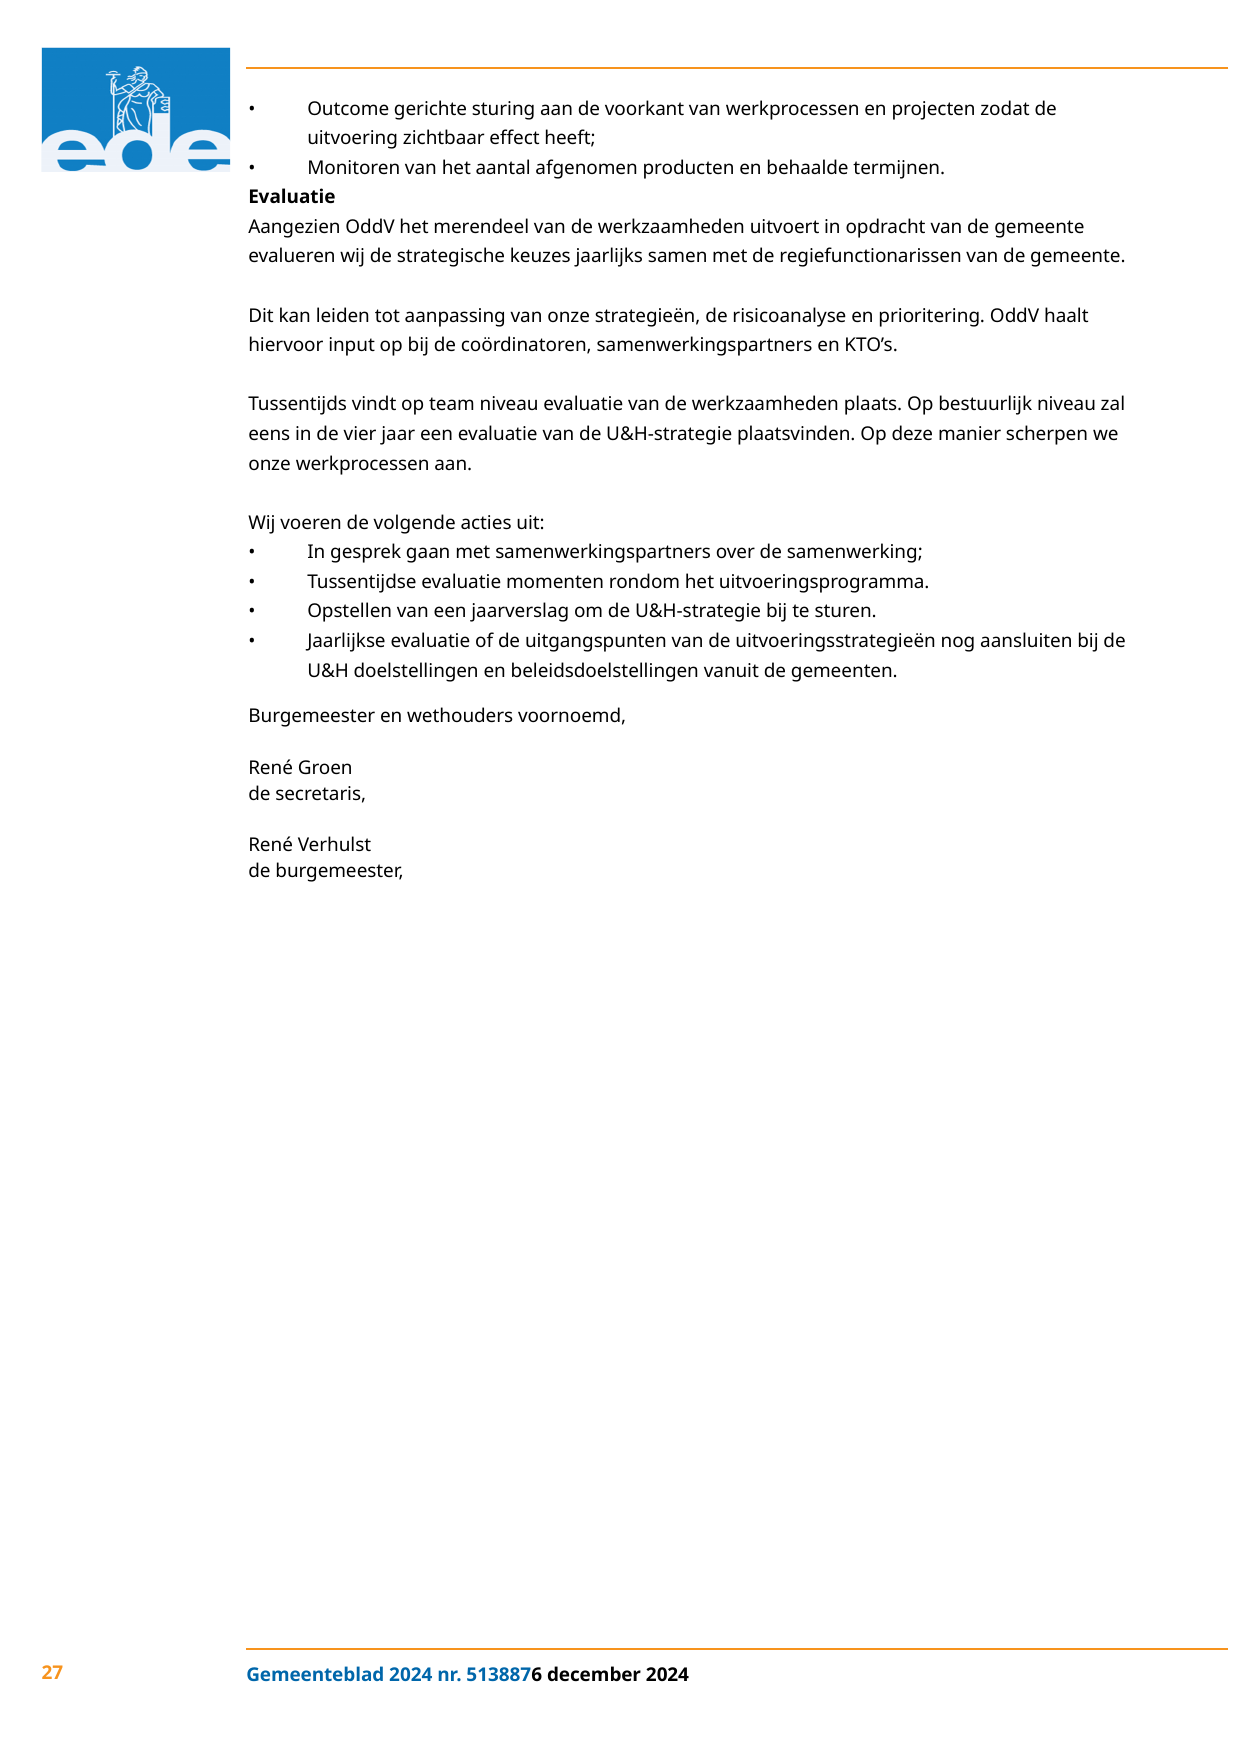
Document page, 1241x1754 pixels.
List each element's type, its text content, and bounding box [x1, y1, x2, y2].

list Monitoren van het aantal afgenomen producten en behaalde termijnen. [248, 154, 1152, 180]
text René Verhulst [248, 831, 1152, 857]
text Burgemeester en wethouders voornoemd, [248, 702, 1152, 728]
text Tussentijds vindt op team niveau evaluatie van de werkzaamheden plaats. Op bestuurlijk niveau zal eens in de vier jaar een evaluatie van de U&H-strategie plaatsvinden. Op deze manier scherpen we onze werkprocessen aan. [248, 391, 1152, 476]
text Evaluatie [248, 183, 1152, 209]
picture [41, 47, 231, 172]
list Outcome gerichte sturing aan de voorkant van werkprocessen en projecten zodat de uitvoering zichtbaar effect heeft; [248, 95, 1152, 150]
text René Groen [248, 754, 1152, 780]
text Dit kan leiden tot aanpassing van onze strategieën, de risicoanalyse en prioritering. OddV haalt hiervoor input op bij de coördinatoren, samenwerkingspartners en KTO’s. [248, 302, 1152, 357]
text Wij voeren de volgende acties uit: [248, 509, 1152, 535]
text Aangezien OddV het merendeel van de werkzaamheden uitvoert in opdracht van de gemeente evalueren wij de strategische keuzes jaarlijks samen met de regiefunctionarissen van de gemeente. [248, 213, 1152, 268]
text de secretaris, [248, 780, 1152, 805]
text de burgemeester, [248, 857, 1152, 883]
list Jaarlijkse evaluatie of de uitgangspunten van de uitvoeringsstrategieën nog aansluiten bij de U&H doelstellingen en beleidsdoelstellingen vanuit de gemeenten. [248, 627, 1152, 683]
list In gesprek gaan met samenwerkingspartners over de samenwerking; [248, 538, 1152, 564]
list Opstellen van een jaarverslag om de U&H-strategie bij te sturen. [248, 598, 1152, 623]
list Tussentijdse evaluatie momenten rondom het uitvoeringsprogramma. [248, 568, 1152, 594]
